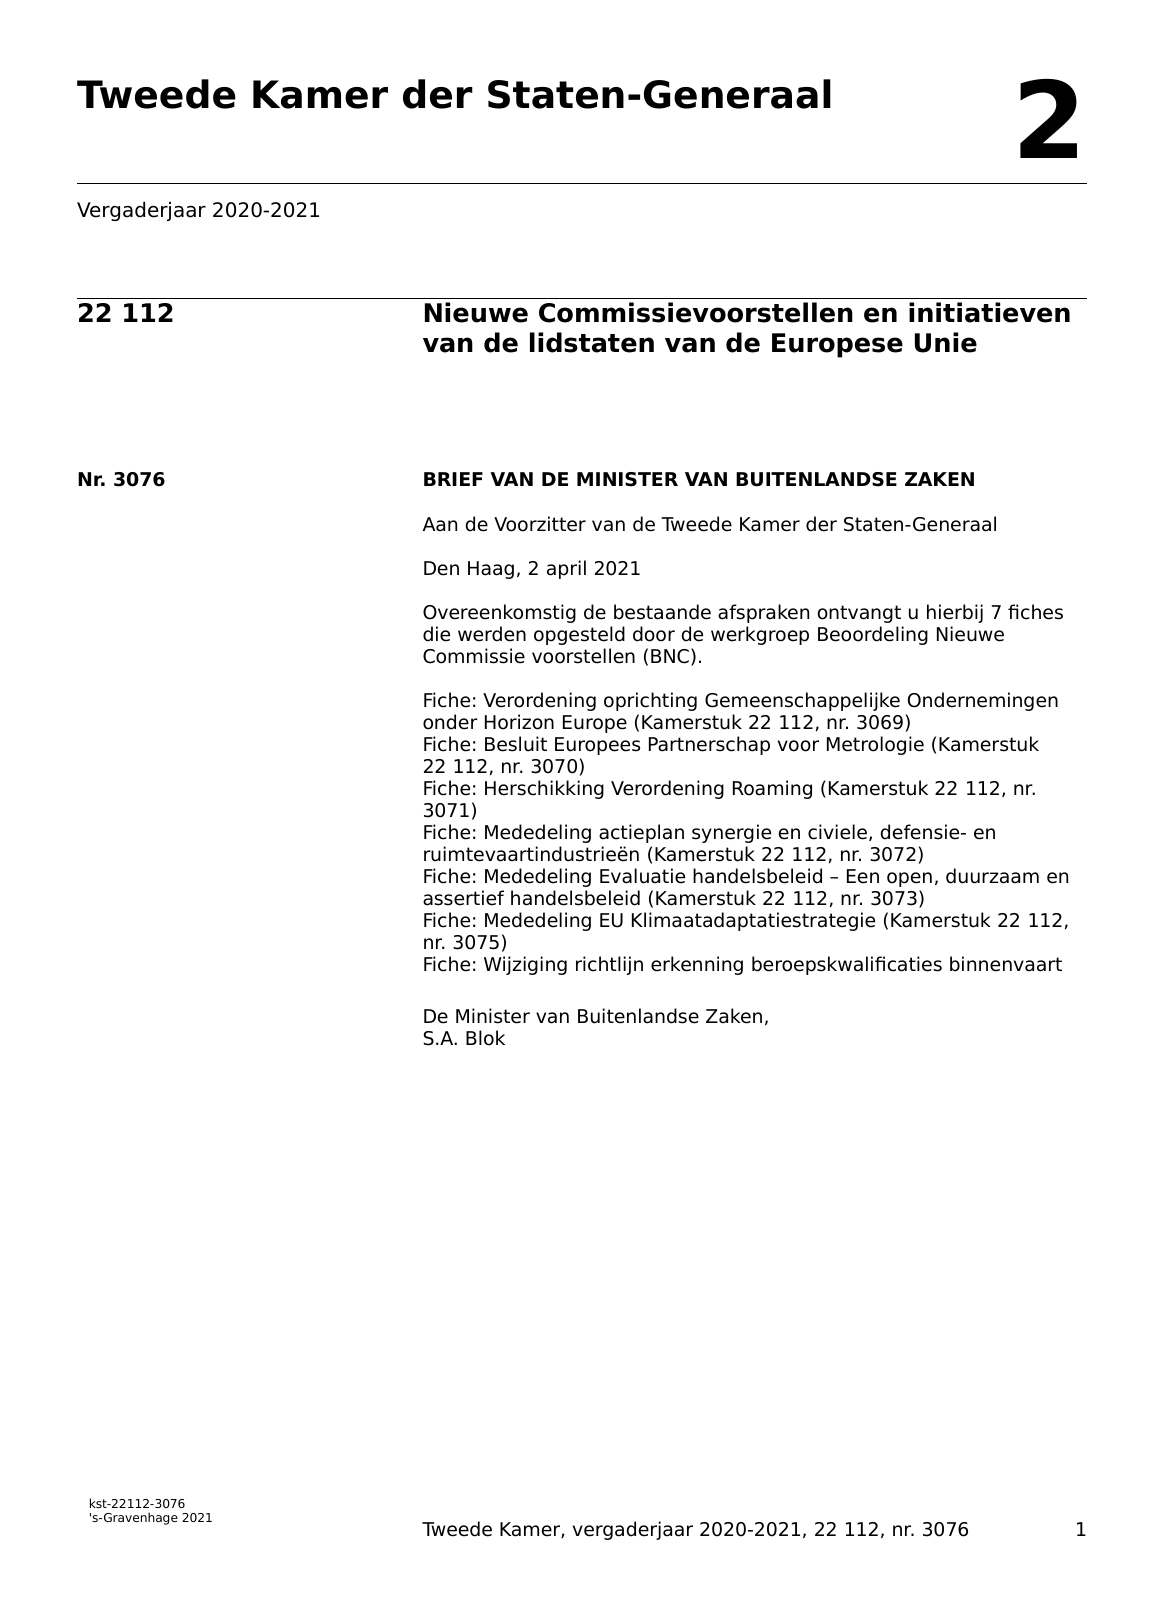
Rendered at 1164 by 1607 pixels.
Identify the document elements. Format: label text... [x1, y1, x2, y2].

table_header Tweede Kamer der Staten-Generaal [77, 59, 886, 183]
text Fiche: Mededeling Evaluatie handelsbeleid – Een open, duurzaam en assertief handelsbeleid (Kamerstuk 22 112, nr. 3073) [422, 866, 1087, 910]
table_header 2 [886, 59, 1087, 183]
text kst-22112-3076 [88, 1497, 323, 1511]
text Overeenkomstig de bestaande afspraken ontvangt u hierbij 7 fiches die werden opgesteld door de werkgroep Beoordeling Nieuwe Commissie voorstellen (BNC). [422, 602, 1087, 668]
table_cell Vergaderjaar 2020-2021 [77, 184, 1087, 298]
text Fiche: Besluit Europees Partnerschap voor Metrologie (Kamerstuk 22 112, nr. 3070) [422, 734, 1087, 778]
text Fiche: Mededeling actieplan synergie en civiele, defensie- en ruimtevaartindustrieën (Kamerstuk 22 112, nr. 3072) [422, 822, 1087, 866]
text Fiche: Verordening oprichting Gemeenschappelijke Ondernemingen onder Horizon Europe (Kamerstuk 22 112, nr. 3069) [422, 690, 1087, 734]
text 's-Gravenhage 2021 [88, 1511, 323, 1525]
subtitle 22 112 Nieuwe Commissievoorstellen en initiatieven van de lidstaten van de Europese Unie [77, 299, 1087, 358]
subtitle Nr. 3076 BRIEF VAN DE MINISTER VAN BUITENLANDSE ZAKEN [77, 469, 1087, 491]
text Fiche: Mededeling EU Klimaatadaptatiestrategie (Kamerstuk 22 112, nr. 3075) [422, 910, 1087, 954]
text Fiche: Wijziging richtlijn erkenning beroepskwalificaties binnenvaart [422, 954, 1087, 976]
text Fiche: Herschikking Verordening Roaming (Kamerstuk 22 112, nr. 3071) [422, 778, 1087, 822]
text Aan de Voorzitter van de Tweede Kamer der Staten-Generaal [422, 513, 1087, 536]
text De Minister van Buitenlandse Zaken, S.A. Blok [422, 1006, 1087, 1050]
text Den Haag, 2 april 2021 [422, 558, 1087, 580]
